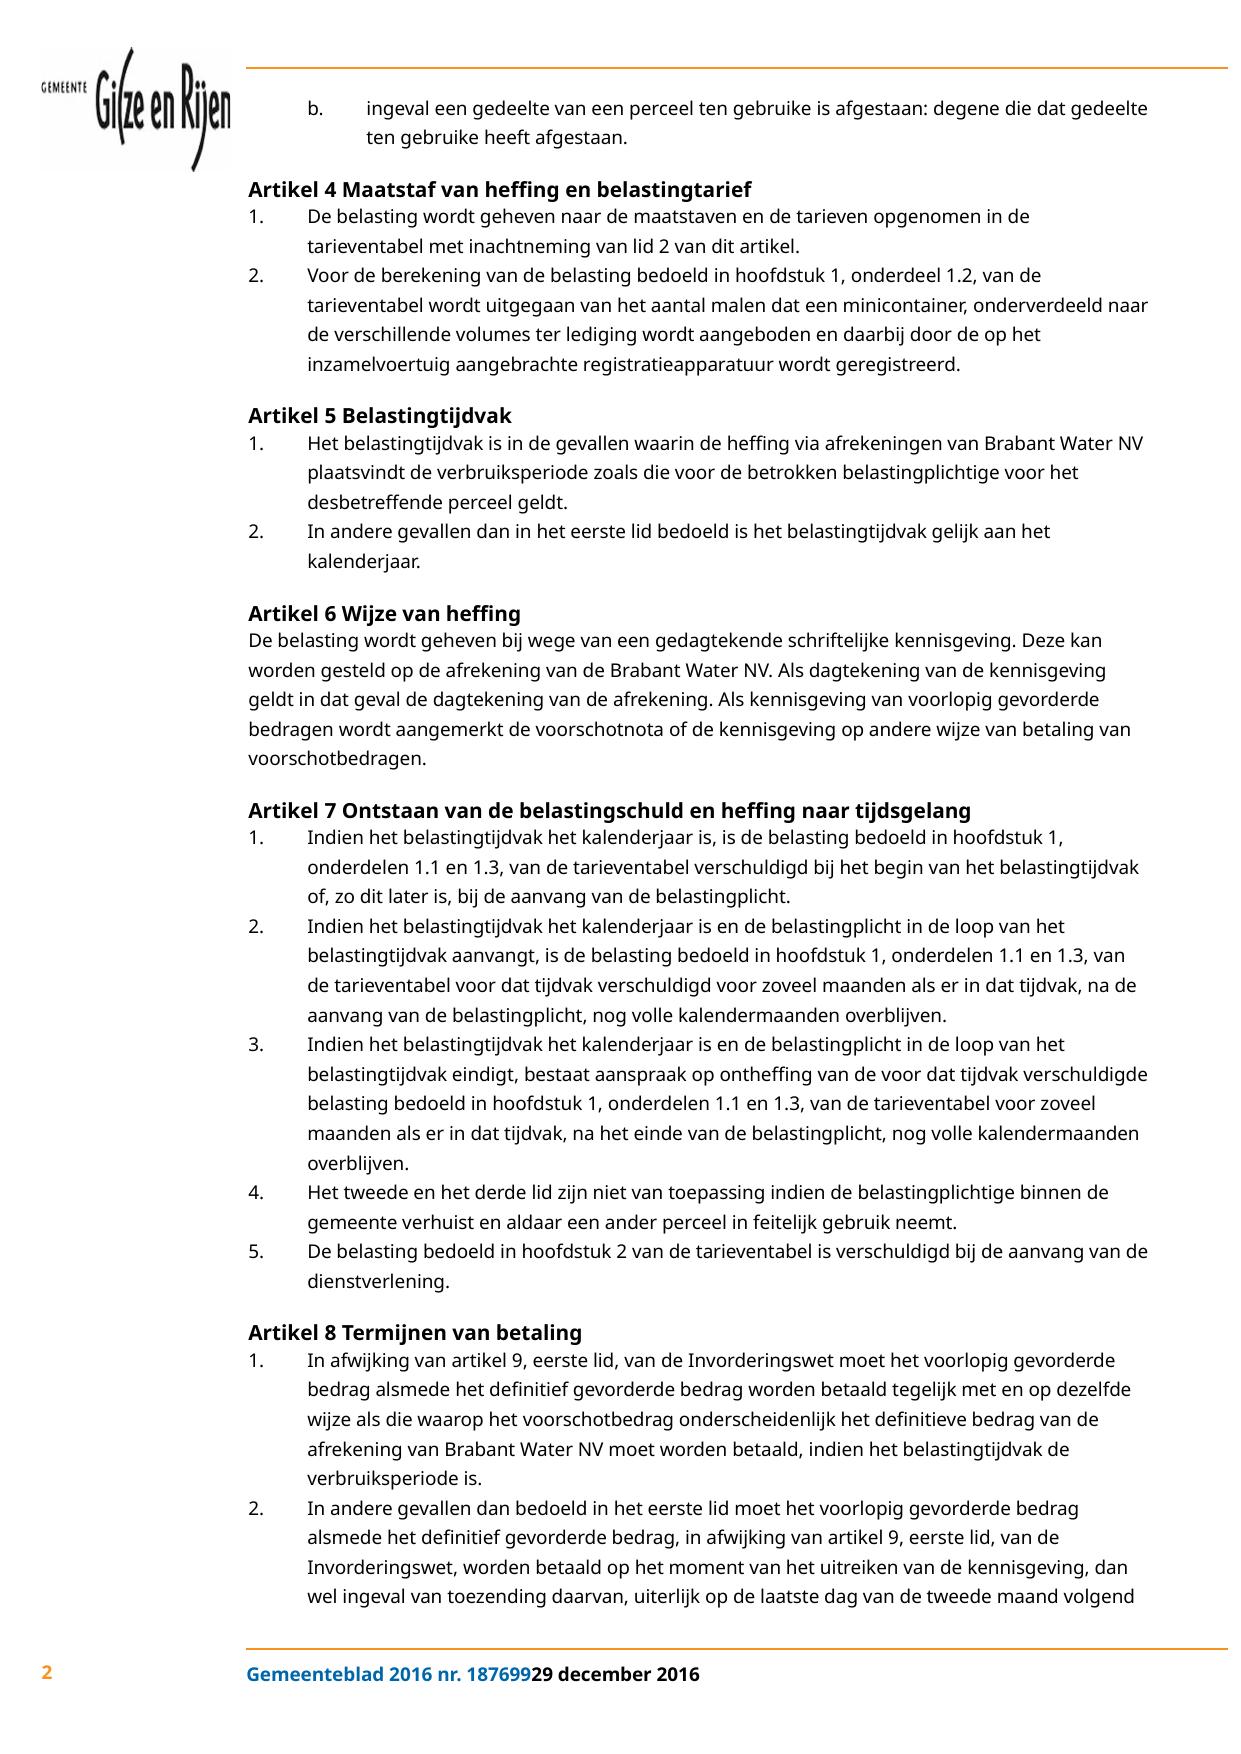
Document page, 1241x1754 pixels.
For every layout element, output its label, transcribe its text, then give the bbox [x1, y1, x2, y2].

text De belasting wordt geheven bij wege van een gedagtekende schriftelijke kennisgeving. Deze kan [248, 627, 1152, 653]
list In andere gevallen dan in het eerste lid bedoeld is het belastingtijdvak gelijk aan het kalenderjaar. [248, 519, 1152, 574]
list In afwijking van artikel 9, eerste lid, van de Invorderingswet moet het voorlopig gevorderde bedrag alsmede het definitief gevorderde bedrag worden betaald tegelijk met en op dezelfde wijze als die waarop het voorschotbedrag onderscheidenlijk het definitieve bedrag van de afrekening van Brabant Water NV moet worden betaald, indien het belastingtijdvak de verbruiksperiode is. [248, 1347, 1152, 1491]
text worden gesteld op de afrekening van de Brabant Water NV. Als dagtekening van de kennisgeving [248, 657, 1152, 682]
list De belasting wordt geheven naar de maatstaven en de tarieven opgenomen in de tarieventabel met inachtneming van lid 2 van dit artikel. [248, 203, 1152, 258]
list Indien het belastingtijdvak het kalenderjaar is en de belastingplicht in de loop van het belastingtijdvak eindigt, bestaat aanspraak op ontheffing van de voor dat tijdvak verschuldigde belasting bedoeld in hoofdstuk 1, onderdelen 1.1 en 1.3, van de tarieventabel voor zoveel maanden als er in dat tijdvak, na het einde van de belastingplicht, nog volle kalendermaanden overblijven. [248, 1031, 1152, 1176]
text Artikel 6 Wijze van heffing [248, 599, 1152, 627]
list Indien het belastingtijdvak het kalenderjaar is, is de belasting bedoeld in hoofdstuk 1, onderdelen 1.1 en 1.3, van de tarieventabel verschuldigd bij het begin van het belastingtijdvak of, zo dit later is, bij de aanvang van de belastingplicht. [248, 824, 1152, 909]
list Het tweede en het derde lid zijn niet van toepassing indien de belastingplichtige binnen de gemeente verhuist en aldaar een ander perceel in feitelijk gebruik neemt. [248, 1179, 1152, 1235]
picture [41, 47, 231, 172]
list In andere gevallen dan bedoeld in het eerste lid moet het voorlopig gevorderde bedrag alsmede het definitief gevorderde bedrag, in afwijking van artikel 9, eerste lid, van de Invorderingswet, worden betaald op het moment van het uitreiken van de kennisgeving, dan wel ingeval van toezending daarvan, uiterlijk op de laatste dag van de tweede maand volgend [248, 1495, 1152, 1609]
text Artikel 5 Belastingtijdvak [248, 402, 1152, 430]
text Artikel 4 Maatstaf van heffing en belastingtarief [248, 175, 1152, 203]
list Het belastingtijdvak is in de gevallen waarin de heffing via afrekeningen van Brabant Water NV plaatsvindt de verbruiksperiode zoals die voor de betrokken belastingplichtige voor het desbetreffende perceel geldt. [248, 430, 1152, 515]
list Voor de berekening van de belasting bedoeld in hoofdstuk 1, onderdeel 1.2, van de tarieventabel wordt uitgegaan van het aantal malen dat een minicontainer, onderverdeeld naar de verschillende volumes ter lediging wordt aangeboden en daarbij door de op het inzamelvoertuig aangebrachte registratieapparatuur wordt geregistreerd. [248, 262, 1152, 377]
text geldt in dat geval de dagtekening van de afrekening. Als kennisgeving van voorlopig gevorderde [248, 686, 1152, 712]
text bedragen wordt aangemerkt de voorschotnota of de kennisgeving op andere wijze van betaling van [248, 716, 1152, 742]
list Indien het belastingtijdvak het kalenderjaar is en de belastingplicht in de loop van het belastingtijdvak aanvangt, is de belasting bedoeld in hoofdstuk 1, onderdelen 1.1 en 1.3, van de tarieventabel voor dat tijdvak verschuldigd voor zoveel maanden als er in dat tijdvak, na de aanvang van de belastingplicht, nog volle kalendermaanden overblijven. [248, 913, 1152, 1028]
text voorschotbedragen. [248, 746, 1152, 771]
text Artikel 7 Ontstaan van de belastingschuld en heffing naar tijdsgelang [248, 796, 1152, 824]
list ingeval een gedeelte van een perceel ten gebruike is afgestaan: degene die dat gedeelte ten gebruike heeft afgestaan. [307, 95, 1152, 150]
text Artikel 8 Termijnen van betaling [248, 1318, 1152, 1347]
list De belasting bedoeld in hoofdstuk 2 van de tarieventabel is verschuldigd bij de aanvang van de dienstverlening. [248, 1238, 1152, 1294]
